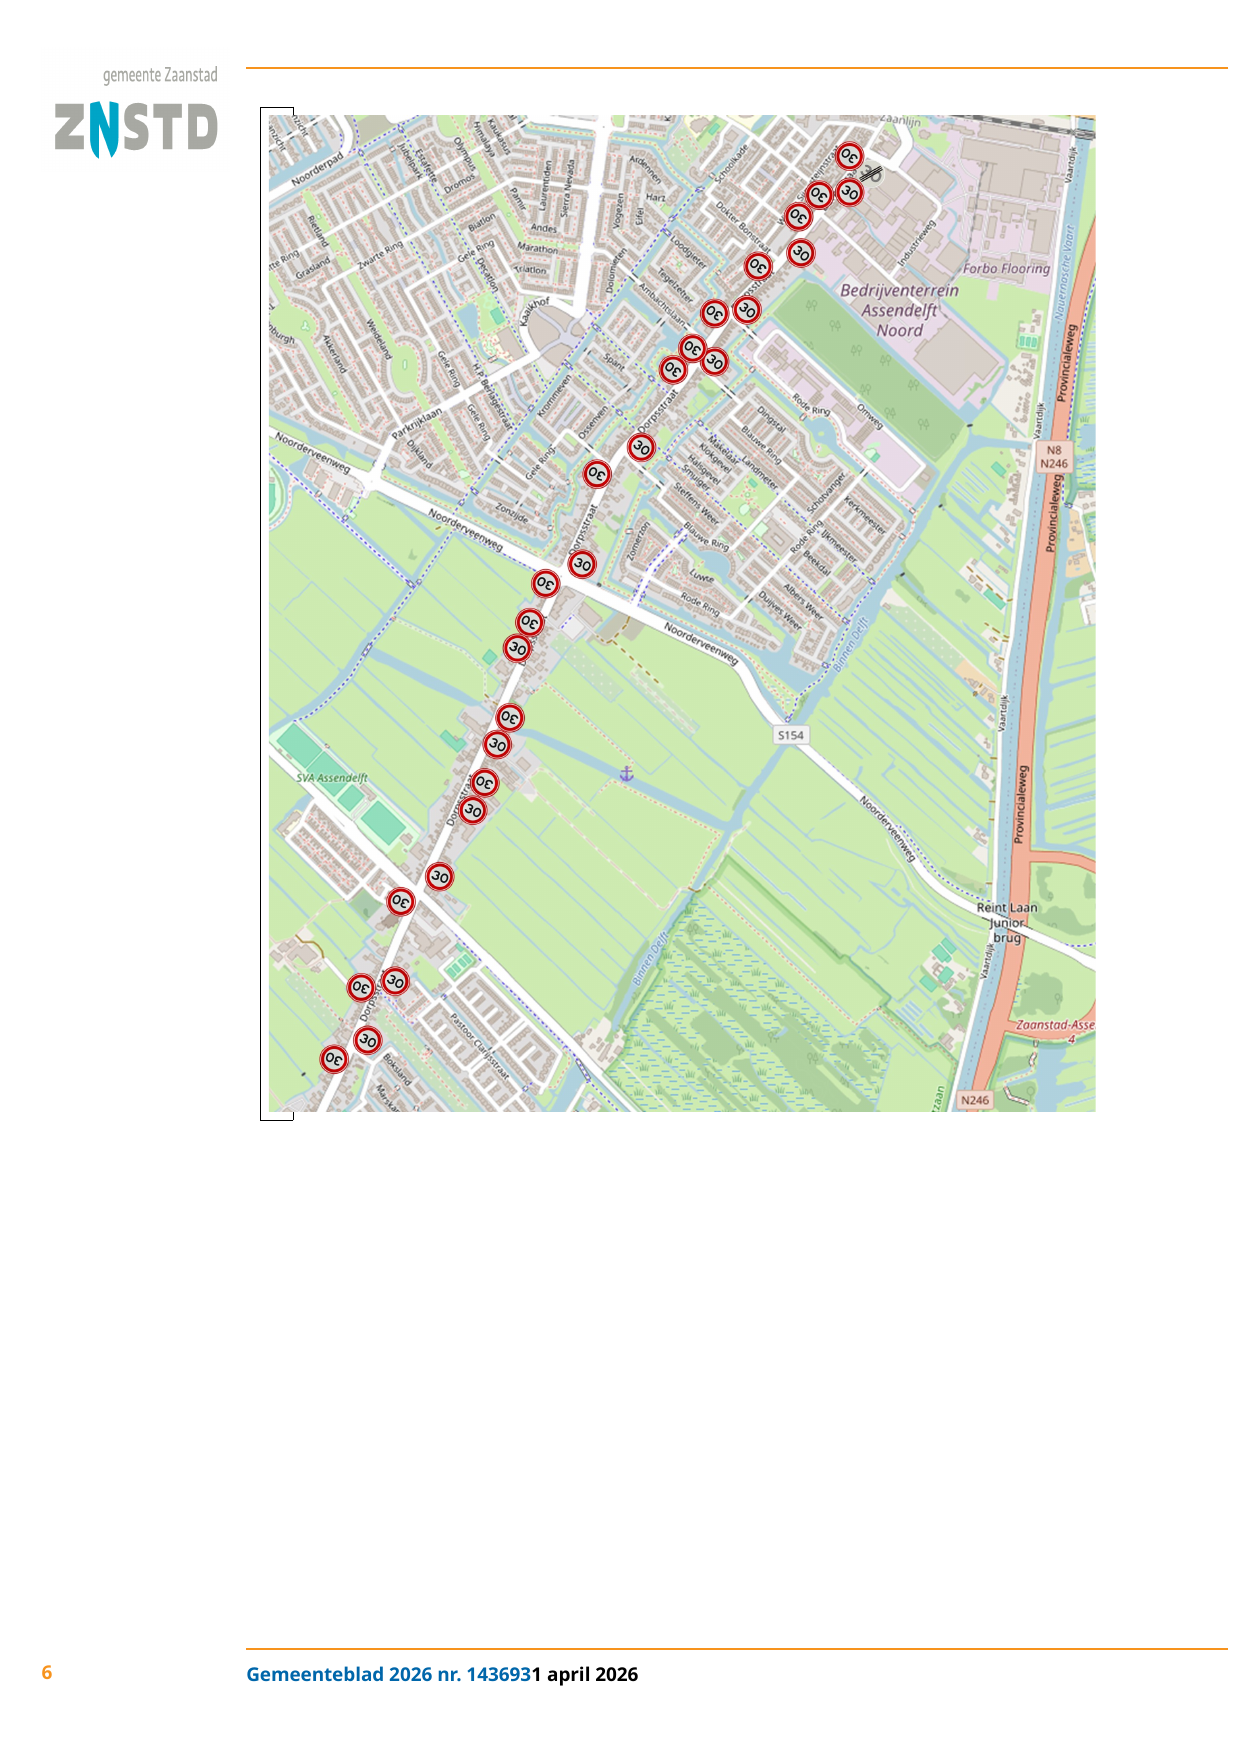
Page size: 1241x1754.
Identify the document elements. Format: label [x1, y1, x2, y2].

picture [41, 47, 231, 172]
picture [268, 115, 1096, 1112]
